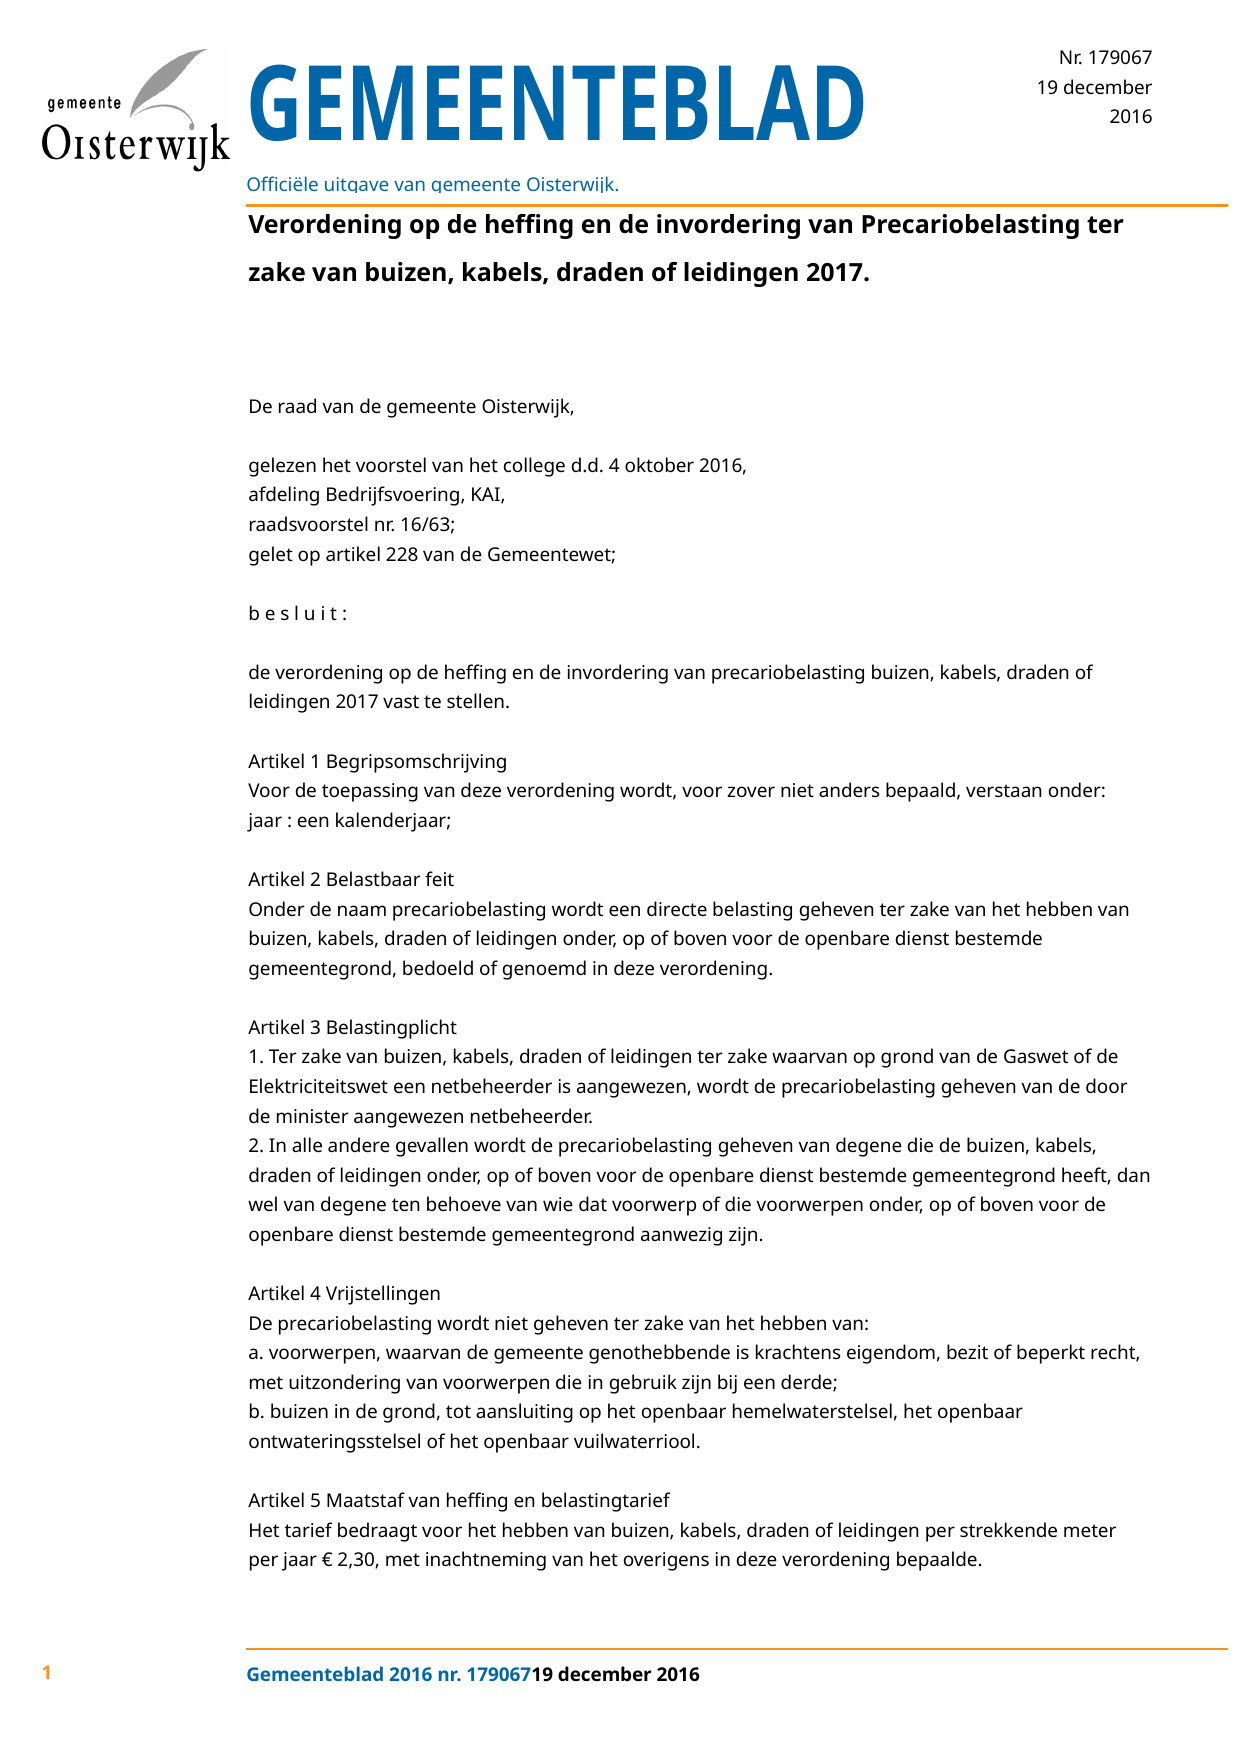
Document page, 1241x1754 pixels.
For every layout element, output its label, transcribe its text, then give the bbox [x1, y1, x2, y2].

text Artikel 2 Belastbaar feit [248, 866, 1152, 892]
text b e s l u i t : [248, 600, 1152, 626]
text De precariobelasting wordt niet geheven ter zake van het hebben van: [248, 1310, 1152, 1336]
text Voor de toepassing van deze verordening wordt, voor zover niet anders bepaald, verstaan onder: [248, 777, 1152, 803]
text Artikel 3 Belastingplicht [248, 1014, 1152, 1040]
text gelet op artikel 228 van de Gemeentewet; [248, 541, 1152, 567]
text De raad van de gemeente Oisterwijk, [248, 393, 1152, 419]
text de verordening op de heffing en de invordering van precariobelasting buizen, kabels, draden of leidingen 2017 vast te stellen. [248, 659, 1152, 714]
picture [41, 47, 231, 172]
text Artikel 1 Begripsomschrijving [248, 748, 1152, 774]
text 2. In alle andere gevallen wordt de precariobelasting geheven van degene die de buizen, kabels, draden of leidingen onder, op of boven voor de openbare dienst bestemde gemeentegrond heeft, dan wel van degene ten behoeve van wie dat voorwerp of die voorwerpen onder, op of boven voor de openbare dienst bestemde gemeentegrond aanwezig zijn. [248, 1132, 1152, 1247]
text b. buizen in de grond, tot aansluiting op het openbaar hemelwaterstelsel, het openbaar ontwateringsstelsel of het openbaar vuilwaterriool. [248, 1399, 1152, 1454]
text Verordening op de heffing en de invordering van Precariobelasting ter zake van buizen, kabels, draden of leidingen 2017. [248, 207, 1152, 288]
text Het tarief bedraagt voor het hebben van buizen, kabels, draden of leidingen per strekkende meter per jaar € 2,30, met inachtneming van het overigens in deze verordening bepaalde. [248, 1517, 1152, 1572]
text jaar : een kalenderjaar; [248, 807, 1152, 833]
text raadsvoorstel nr. 16/63; [248, 511, 1152, 537]
text Onder de naam precariobelasting wordt een directe belasting geheven ter zake van het hebben van buizen, kabels, draden of leidingen onder, op of boven voor de openbare dienst bestemde gemeentegrond, bedoeld of genoemd in deze verordening. [248, 896, 1152, 981]
text gelezen het voorstel van het college d.d. 4 oktober 2016, [248, 452, 1152, 478]
text afdeling Bedrijfsvoering, KAI, [248, 482, 1152, 507]
text Artikel 4 Vrijstellingen [248, 1280, 1152, 1306]
text 1. Ter zake van buizen, kabels, draden of leidingen ter zake waarvan op grond van de Gaswet of de Elektriciteitswet een netbeheerder is aangewezen, wordt de precariobelasting geheven van de door de minister aangewezen netbeheerder. [248, 1044, 1152, 1129]
text Artikel 5 Maatstaf van heffing en belastingtarief [248, 1487, 1152, 1513]
text a. voorwerpen, waarvan de gemeente genothebbende is krachtens eigendom, bezit of beperkt recht, met uitzondering van voorwerpen die in gebruik zijn bij een derde; [248, 1339, 1152, 1395]
